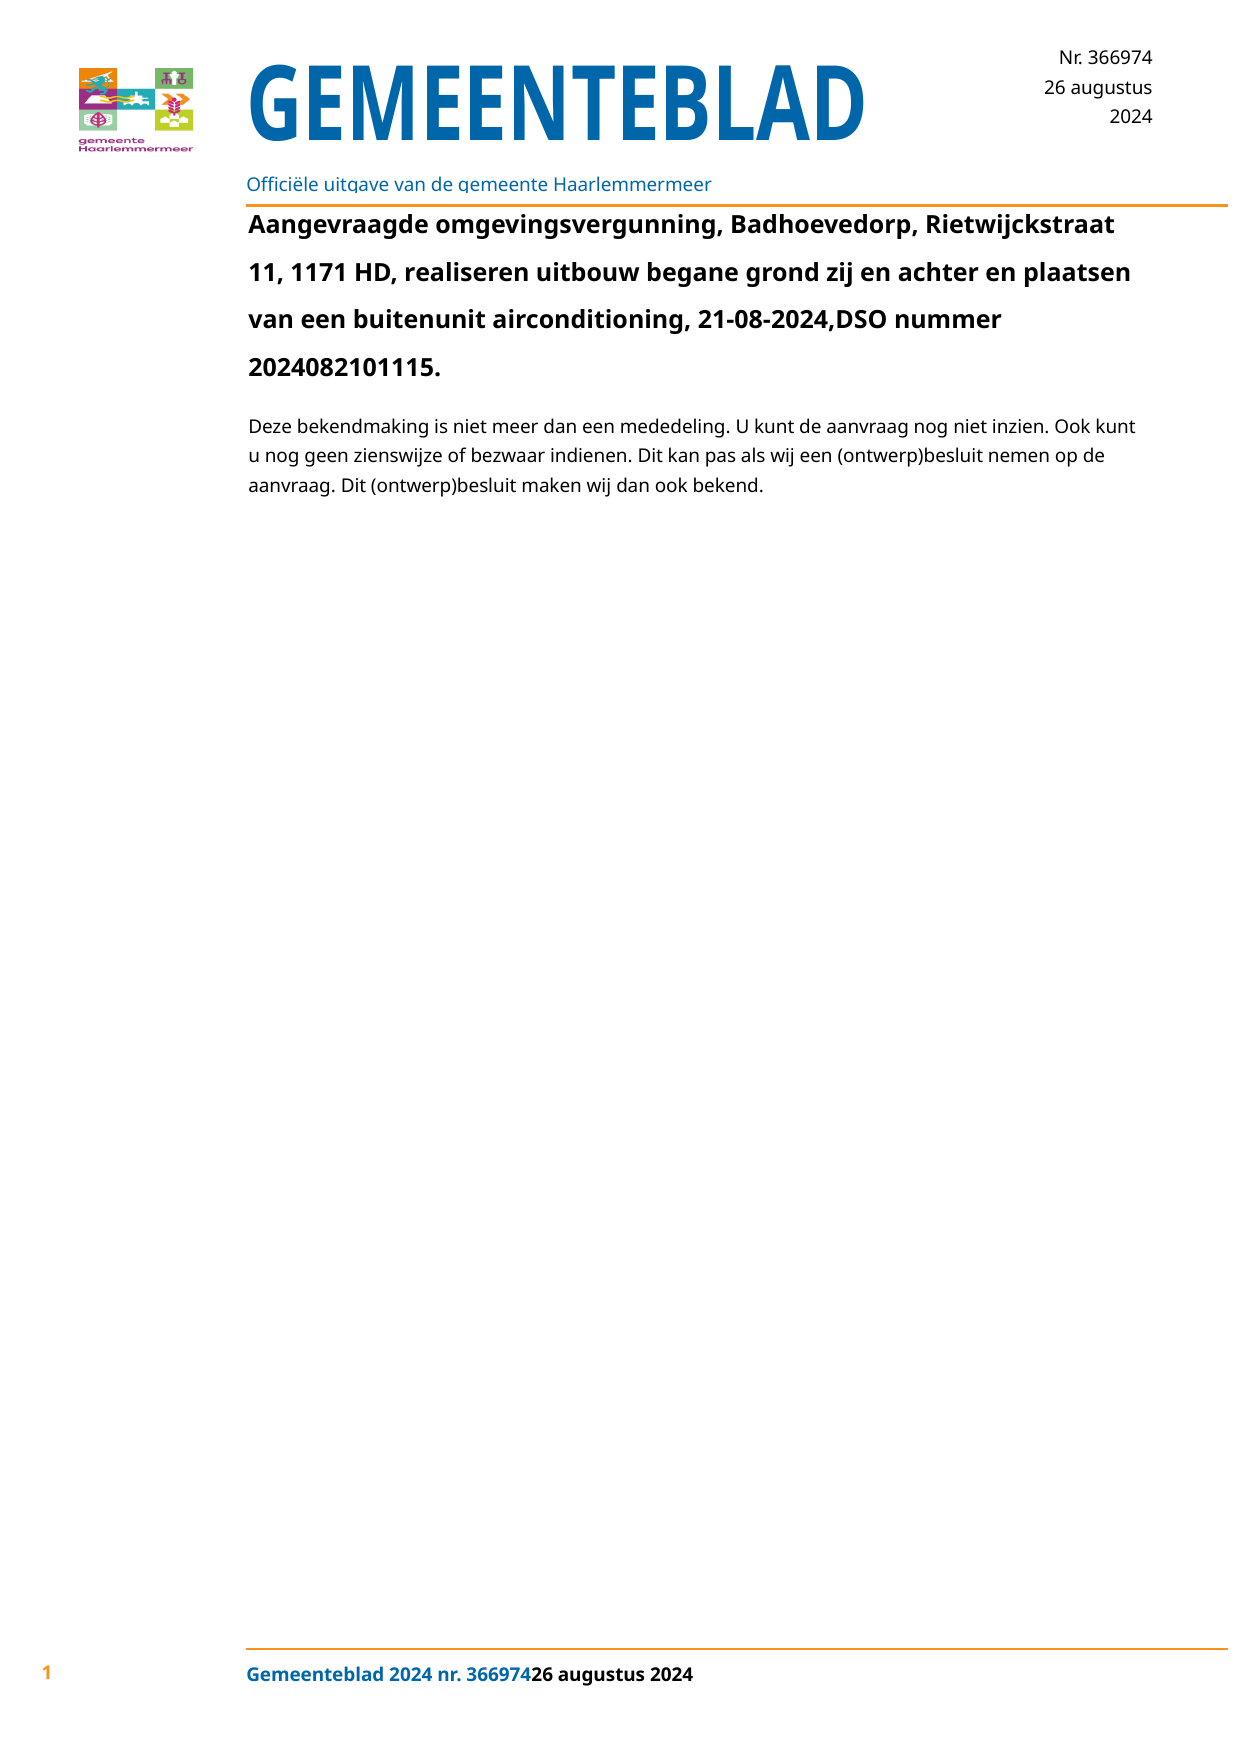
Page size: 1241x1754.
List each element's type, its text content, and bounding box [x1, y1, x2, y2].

text Deze bekendmaking is niet meer dan een mededeling. U kunt de aanvraag nog niet inzien. Ook kunt u nog geen zienswijze of bezwaar indienen. Dit kan pas als wij een (ontwerp)besluit nemen op de aanvraag. Dit (ontwerp)besluit maken wij dan ook bekend. [248, 413, 1152, 498]
picture [41, 47, 231, 172]
text Aangevraagde omgevingsvergunning, Badhoevedorp, Rietwijckstraat 11, 1171 HD, realiseren uitbouw begane grond zij en achter en plaatsen van een buitenunit airconditioning, 21-08-2024,DSO nummer 2024082101115. [248, 207, 1152, 384]
